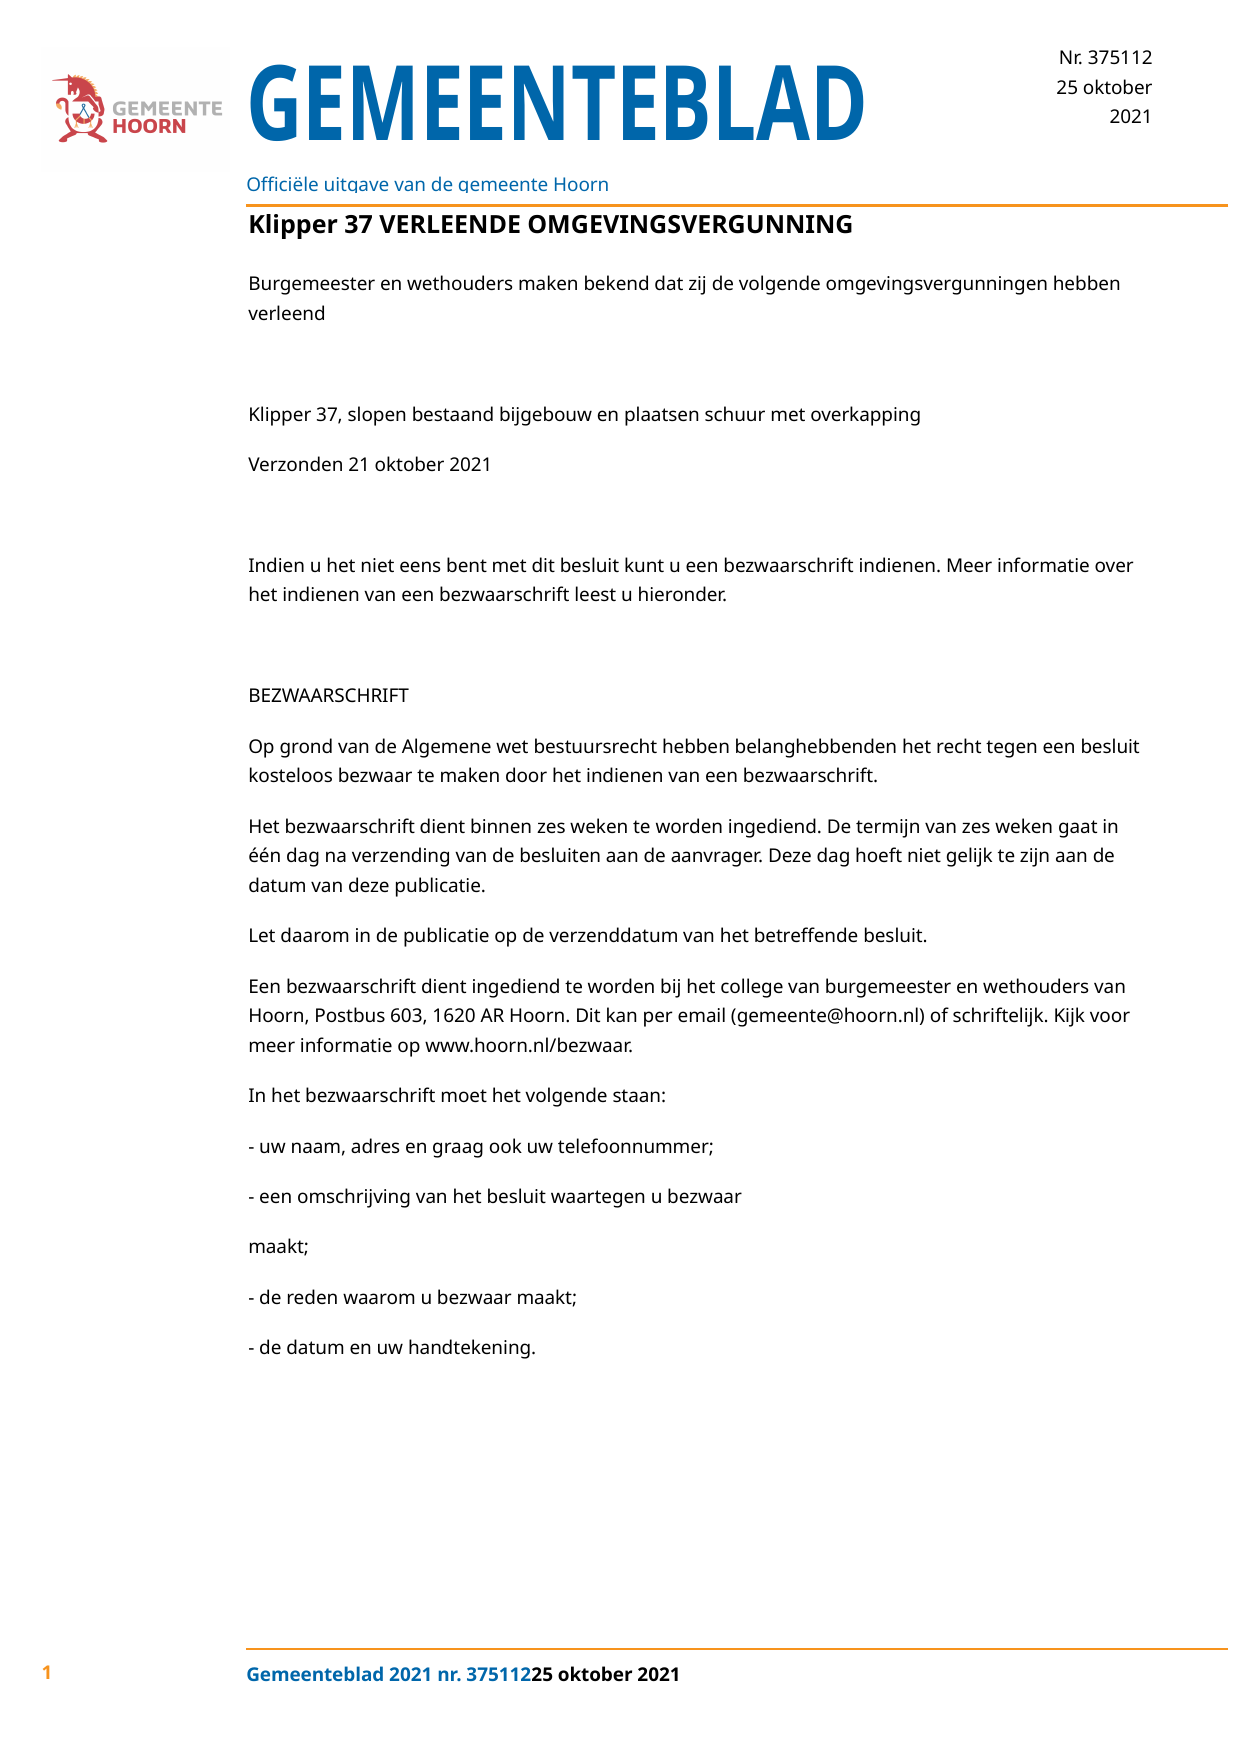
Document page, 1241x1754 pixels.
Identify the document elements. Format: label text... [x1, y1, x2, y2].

text Een bezwaarschrift dient ingediend te worden bij het college van burgemeester en wethouders van Hoorn, Postbus 603, 1620 AR Hoorn. Dit kan per email (gemeente@hoorn.nl) of schriftelijk. Kijk voor meer informatie op www.hoorn.nl/bezwaar. [248, 973, 1152, 1058]
text Burgemeester en wethouders maken bekend dat zij de volgende omgevingsvergunningen hebben verleend [248, 270, 1152, 326]
text - uw naam, adres en graag ook uw telefoonnummer; [248, 1133, 1152, 1158]
picture [41, 47, 231, 172]
text - de datum en uw handtekening. [248, 1334, 1152, 1360]
text Klipper 37 VERLEENDE OMGEVINGSVERGUNNING [248, 207, 1152, 241]
text Let daarom in de publicatie op de verzenddatum van het betreffende besluit. [248, 922, 1152, 948]
text - de reden waarom u bezwaar maakt; [248, 1284, 1152, 1310]
text In het bezwaarschrift moet het volgende staan: [248, 1082, 1152, 1108]
text Verzonden 21 oktober 2021 [248, 451, 1152, 477]
text - een omschrijving van het besluit waartegen u bezwaar [248, 1183, 1152, 1209]
text Op grond van de Algemene wet bestuursrecht hebben belanghebbenden het recht tegen een besluit kosteloos bezwaar te maken door het indienen van een bezwaarschrift. [248, 733, 1152, 788]
text BEZWAARSCHRIFT [248, 682, 1152, 708]
text Het bezwaarschrift dient binnen zes weken te worden ingediend. De termijn van zes weken gaat in één dag na verzending van de besluiten aan de aanvrager. Deze dag hoeft niet gelijk te zijn aan de datum van deze publicatie. [248, 813, 1152, 898]
text Indien u het niet eens bent met dit besluit kunt u een bezwaarschrift indienen. Meer informatie over het indienen van een bezwaarschrift leest u hieronder. [248, 552, 1152, 607]
text maakt; [248, 1234, 1152, 1259]
text Klipper 37, slopen bestaand bijgebouw en plaatsen schuur met overkapping [248, 401, 1152, 426]
